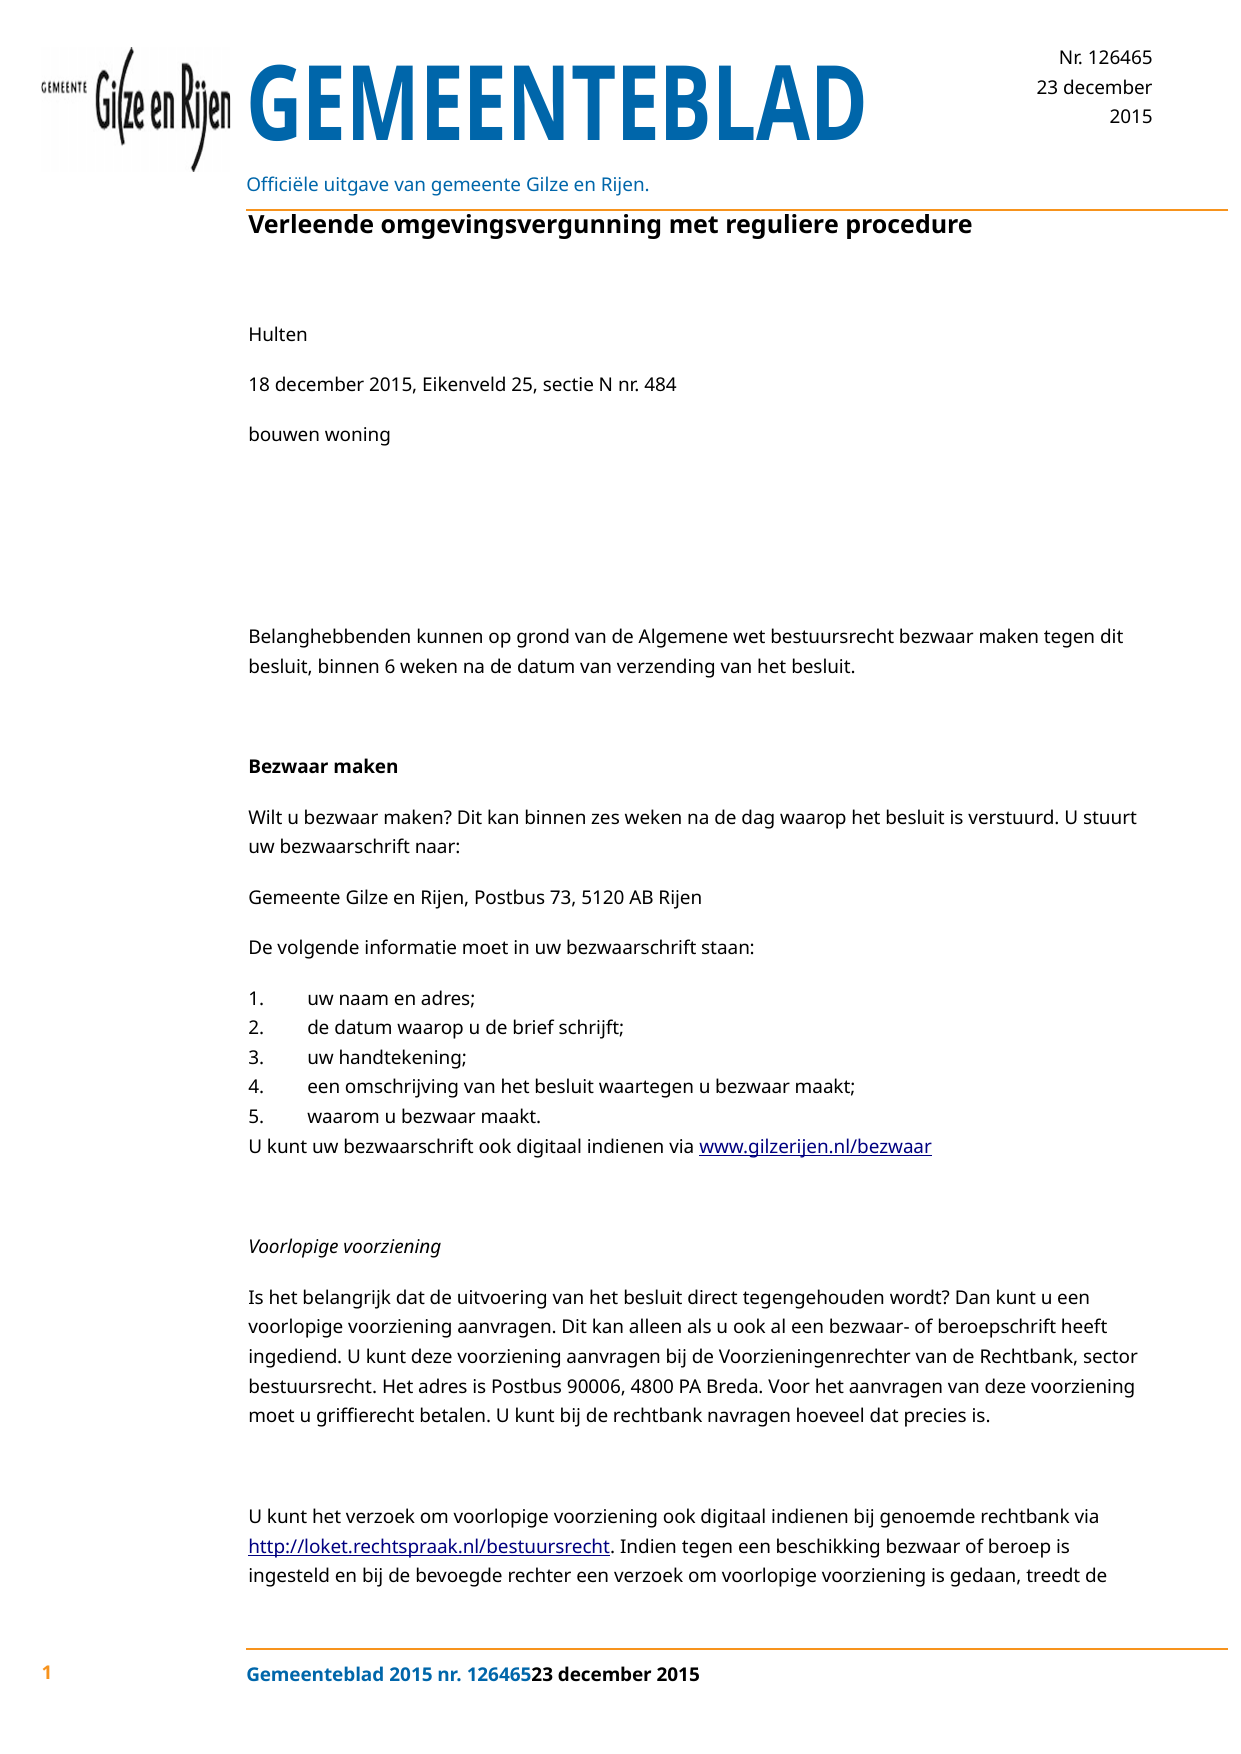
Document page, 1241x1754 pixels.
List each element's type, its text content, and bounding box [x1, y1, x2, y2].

text Is het belangrijk dat de uitvoering van het besluit direct tegengehouden wordt? Dan kunt u een voorlopige voorziening aanvragen. Dit kan alleen als u ook al een bezwaar- of beroepschrift heeft ingediend. U kunt deze voorziening aanvragen bij de Voorzieningenrechter van de Rechtbank, sector bestuursrecht. Het adres is Postbus 90006, 4800 PA Breda. Voor het aanvragen van deze voorziening moet u griffierecht betalen. U kunt bij de rechtbank navragen hoeveel dat precies is. [248, 1284, 1152, 1428]
text De volgende informatie moet in uw bezwaarschrift staan: [248, 934, 1152, 960]
list de datum waarop u de brief schrijft; [248, 1014, 1152, 1040]
list een omschrijving van het besluit waartegen u bezwaar maakt; [248, 1074, 1152, 1099]
picture [41, 47, 231, 172]
list waarom u bezwaar maakt. [248, 1103, 1152, 1129]
text Belanghebbenden kunnen op grond van de Algemene wet bestuursrecht bezwaar maken tegen dit besluit, binnen 6 weken na de datum van verzending van het besluit. [248, 623, 1152, 678]
text U kunt uw bezwaarschrift ook digitaal indienen via www.gilzerijen.nl/bezwaar [248, 1133, 1152, 1158]
text U kunt het verzoek om voorlopige voorziening ook digitaal indienen bij genoemde rechtbank via http://loket.rechtspraak.nl/bestuursrecht. Indien tegen een beschikking bezwaar of beroep is ingesteld en bij de bevoegde rechter een verzoek om voorlopige voorziening is gedaan, treedt de [248, 1503, 1152, 1588]
text 18 december 2015, Eikenveld 25, sectie N nr. 484 [248, 371, 1152, 397]
text Gemeente Gilze en Rijen, Postbus 73, 5120 AB Rijen [248, 884, 1152, 910]
text Bezwaar maken [248, 754, 1152, 779]
text bouwen woning [248, 422, 1152, 447]
text Verleende omgevingsvergunning met reguliere procedure [248, 211, 1152, 241]
text Wilt u bezwaar maken? Dit kan binnen zes weken na de dag waarop het besluit is verstuurd. U stuurt uw bezwaarschrift naar: [248, 804, 1152, 859]
list uw handtekening; [248, 1044, 1152, 1070]
text Voorlopige voorziening [248, 1234, 1152, 1259]
list uw naam en adres; [248, 985, 1152, 1011]
text Hulten [248, 321, 1152, 346]
